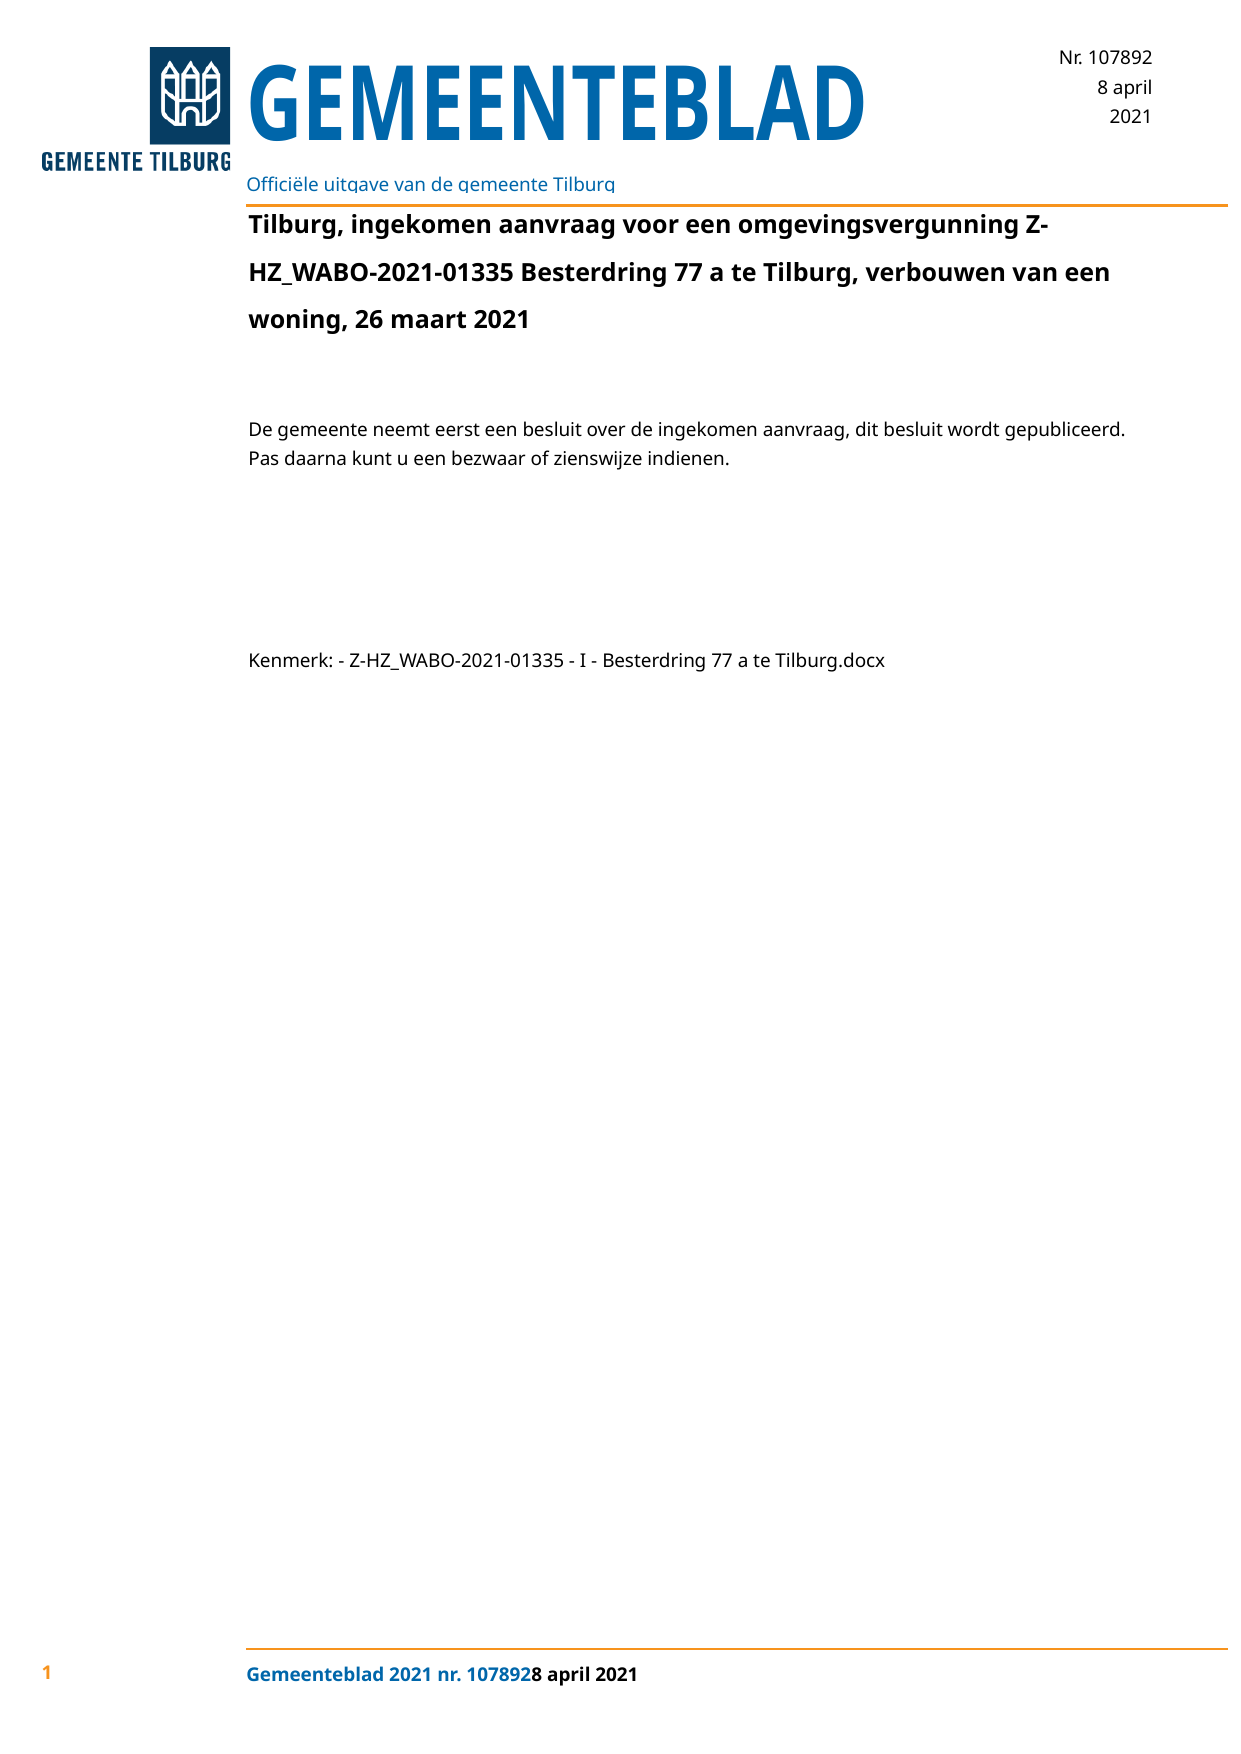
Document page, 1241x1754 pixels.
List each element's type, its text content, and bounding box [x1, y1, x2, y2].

text Tilburg, ingekomen aanvraag voor een omgevingsvergunning Z-HZ_WABO-2021-01335 Besterdring 77 a te Tilburg, verbouwen van een woning, 26 maart 2021 [248, 207, 1152, 336]
picture [41, 47, 231, 172]
text Kenmerk: - Z-HZ_WABO-2021-01335 - I - Besterdring 77 a te Tilburg.docx [248, 647, 1152, 673]
text De gemeente neemt eerst een besluit over de ingekomen aanvraag, dit besluit wordt gepubliceerd. Pas daarna kunt u een bezwaar of zienswijze indienen. [248, 416, 1152, 471]
